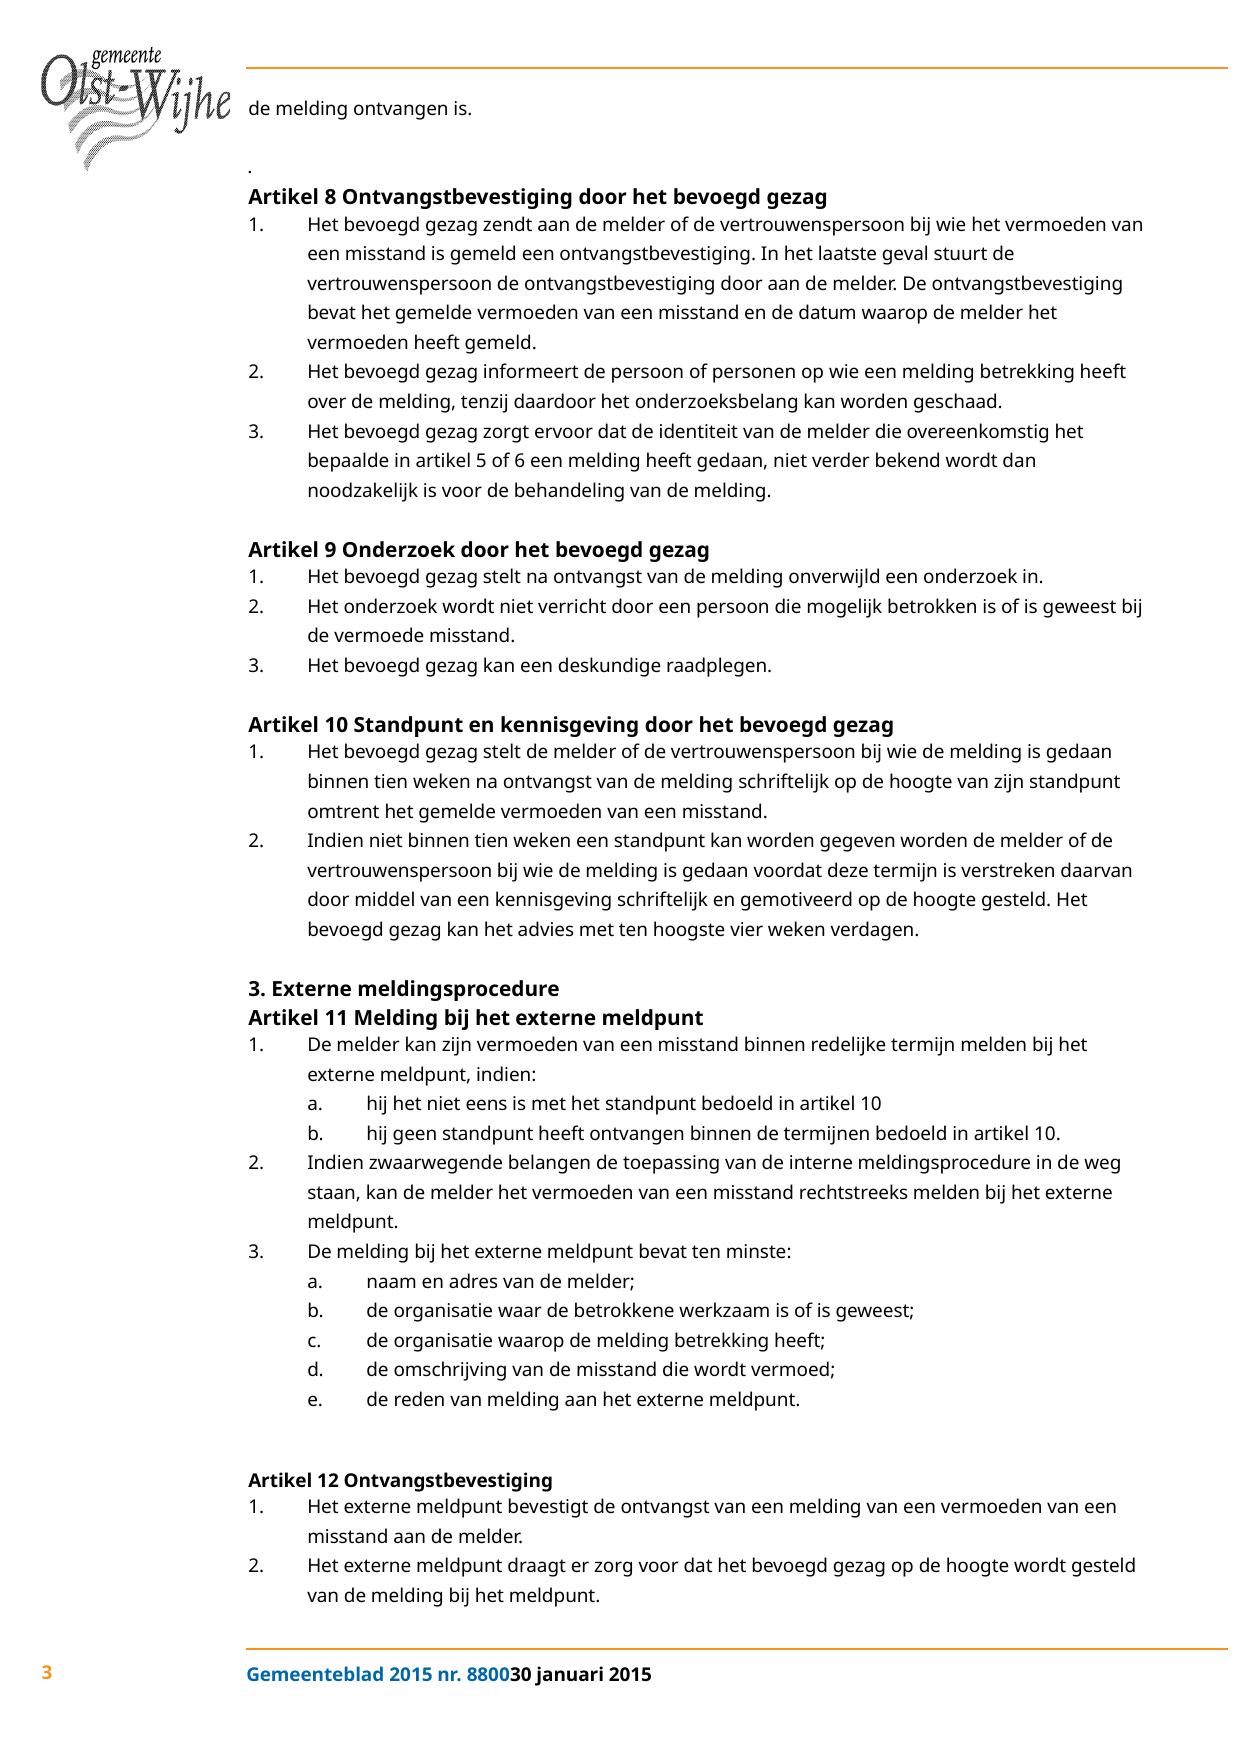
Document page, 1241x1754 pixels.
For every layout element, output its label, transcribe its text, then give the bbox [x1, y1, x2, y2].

list naam en adres van de melder; [307, 1268, 1152, 1293]
text Artikel 12 Ontvangstbevestiging [248, 1465, 1152, 1493]
picture [41, 47, 231, 172]
list de omschrijving van de misstand die wordt vermoed; [307, 1357, 1152, 1382]
list Het externe meldpunt bevestigt de ontvangst van een melding van een vermoeden van een misstand aan de melder. [248, 1493, 1152, 1549]
list Het externe meldpunt draagt er zorg voor dat het bevoegd gezag op de hoogte wordt gesteld van de melding bij het meldpunt. [248, 1553, 1152, 1608]
list Het bevoegd gezag informeert de persoon of personen op wie een melding betrekking heeft over de melding, tenzij daardoor het onderzoeksbelang kan worden geschaad. [248, 359, 1152, 414]
list De melder kan zijn vermoeden van een misstand binnen redelijke termijn melden bij het externe meldpunt, indien: [248, 1031, 1152, 1086]
list Het bevoegd gezag zendt aan de melder of de vertrouwenspersoon bij wie het vermoeden van een misstand is gemeld een ontvangstbevestiging. In het laatste geval stuurt de vertrouwenspersoon de ontvangstbevestiging door aan de melder. De ontvangstbevestiging bevat het gemelde vermoeden van een misstand en de datum waarop de melder het vermoeden heeft gemeld. [248, 211, 1152, 355]
list Het bevoegd gezag stelt na ontvangst van de melding onverwijld een onderzoek in. [248, 563, 1152, 589]
list de organisatie waar de betrokkene werkzaam is of is geweest; [307, 1297, 1152, 1323]
list De melding bij het externe meldpunt bevat ten minste: [248, 1238, 1152, 1264]
list Het bevoegd gezag stelt de melder of de vertrouwenspersoon bij wie de melding is gedaan binnen tien weken na ontvangst van de melding schriftelijk op de hoogte van zijn standpunt omtrent het gemelde vermoeden van een misstand. [248, 739, 1152, 824]
text . [248, 153, 1152, 178]
text Artikel 10 Standpunt en kennisgeving door het bevoegd gezag [248, 710, 1152, 739]
text Artikel 8 Ontvangstbevestiging door het bevoegd gezag [248, 182, 1152, 211]
list hij het niet eens is met het standpunt bedoeld in artikel 10 [307, 1090, 1152, 1116]
text 3. Externe meldingsprocedure [248, 974, 1152, 1003]
list Het bevoegd gezag kan een deskundige raadplegen. [248, 652, 1152, 678]
list Indien niet binnen tien weken een standpunt kan worden gegeven worden de melder of de vertrouwenspersoon bij wie de melding is gedaan voordat deze termijn is verstreken daarvan door middel van een kennisgeving schriftelijk en gemotiveerd op de hoogte gesteld. Het bevoegd gezag kan het advies met ten hoogste vier weken verdagen. [248, 827, 1152, 942]
list de organisatie waarop de melding betrekking heeft; [307, 1327, 1152, 1353]
text Artikel 11 Melding bij het externe meldpunt [248, 1003, 1152, 1031]
list hij geen standpunt heeft ontvangen binnen de termijnen bedoeld in artikel 10. [307, 1120, 1152, 1146]
list Indien zwaarwegende belangen de toepassing van de interne meldingsprocedure in de weg staan, kan de melder het vermoeden van een misstand rechtstreeks melden bij het externe meldpunt. [248, 1149, 1152, 1234]
list de reden van melding aan het externe meldpunt. [307, 1386, 1152, 1412]
text Artikel 9 Onderzoek door het bevoegd gezag [248, 535, 1152, 563]
text de melding ontvangen is. [248, 95, 1152, 121]
list Het bevoegd gezag zorgt ervoor dat de identiteit van de melder die overeenkomstig het bepaalde in artikel 5 of 6 een melding heeft gedaan, niet verder bekend wordt dan noodzakelijk is voor de behandeling van de melding. [248, 418, 1152, 503]
list Het onderzoek wordt niet verricht door een persoon die mogelijk betrokken is of is geweest bij de vermoede misstand. [248, 593, 1152, 648]
